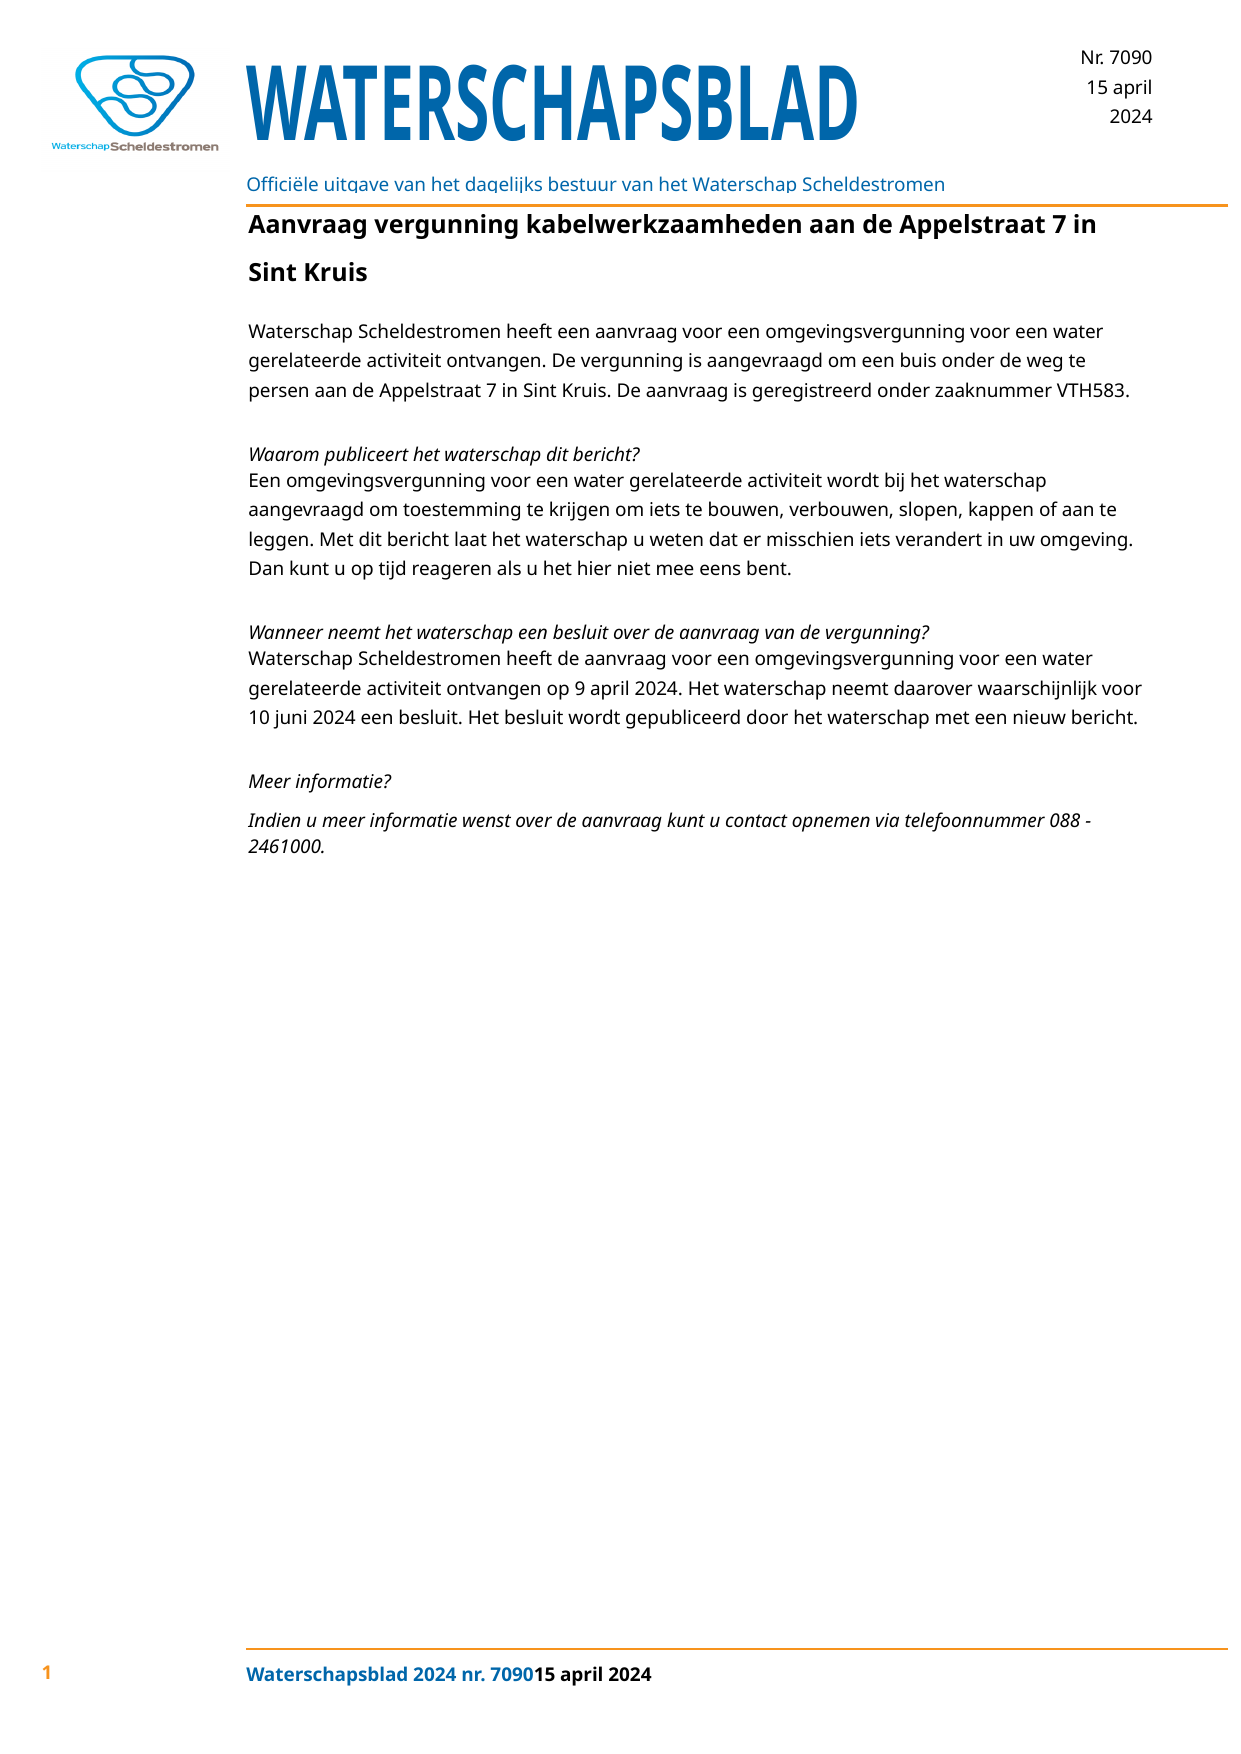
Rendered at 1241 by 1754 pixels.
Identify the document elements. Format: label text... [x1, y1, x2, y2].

text Waarom publiceert het waterschap dit bericht? [248, 441, 1152, 467]
text Waterschap Scheldestromen heeft de aanvraag voor een omgevingsvergunning voor een water gerelateerde activiteit ontvangen op 9 april 2024. Het waterschap neemt daarover waarschijnlijk voor 10 juni 2024 een besluit. Het besluit wordt gepubliceerd door het waterschap met een nieuw bericht. [248, 645, 1152, 730]
text Een omgevingsvergunning voor een water gerelateerde activiteit wordt bij het waterschap aangevraagd om toestemming te krijgen om iets te bouwen, verbouwen, slopen, kappen of aan te leggen. Met dit bericht laat het waterschap u weten dat er misschien iets verandert in uw omgeving. Dan kunt u op tijd reageren als u het hier niet mee eens bent. [248, 467, 1152, 581]
text Meer informatie? [248, 768, 1152, 794]
text Wanneer neemt het waterschap een besluit over de aanvraag van de vergunning? [248, 619, 1152, 645]
text Indien u meer informatie wenst over de aanvraag kunt u contact opnemen via telefoonnummer 088 - 2461000. [248, 808, 1152, 859]
text Waterschap Scheldestromen heeft een aanvraag voor een omgevingsvergunning voor een water gerelateerde activiteit ontvangen. De vergunning is aangevraagd om een buis onder de weg te persen aan de Appelstraat 7 in Sint Kruis. De aanvraag is geregistreerd onder zaaknummer VTH583. [248, 318, 1152, 403]
picture [41, 47, 231, 172]
text Aanvraag vergunning kabelwerkzaamheden aan de Appelstraat 7 in Sint Kruis [248, 207, 1152, 288]
